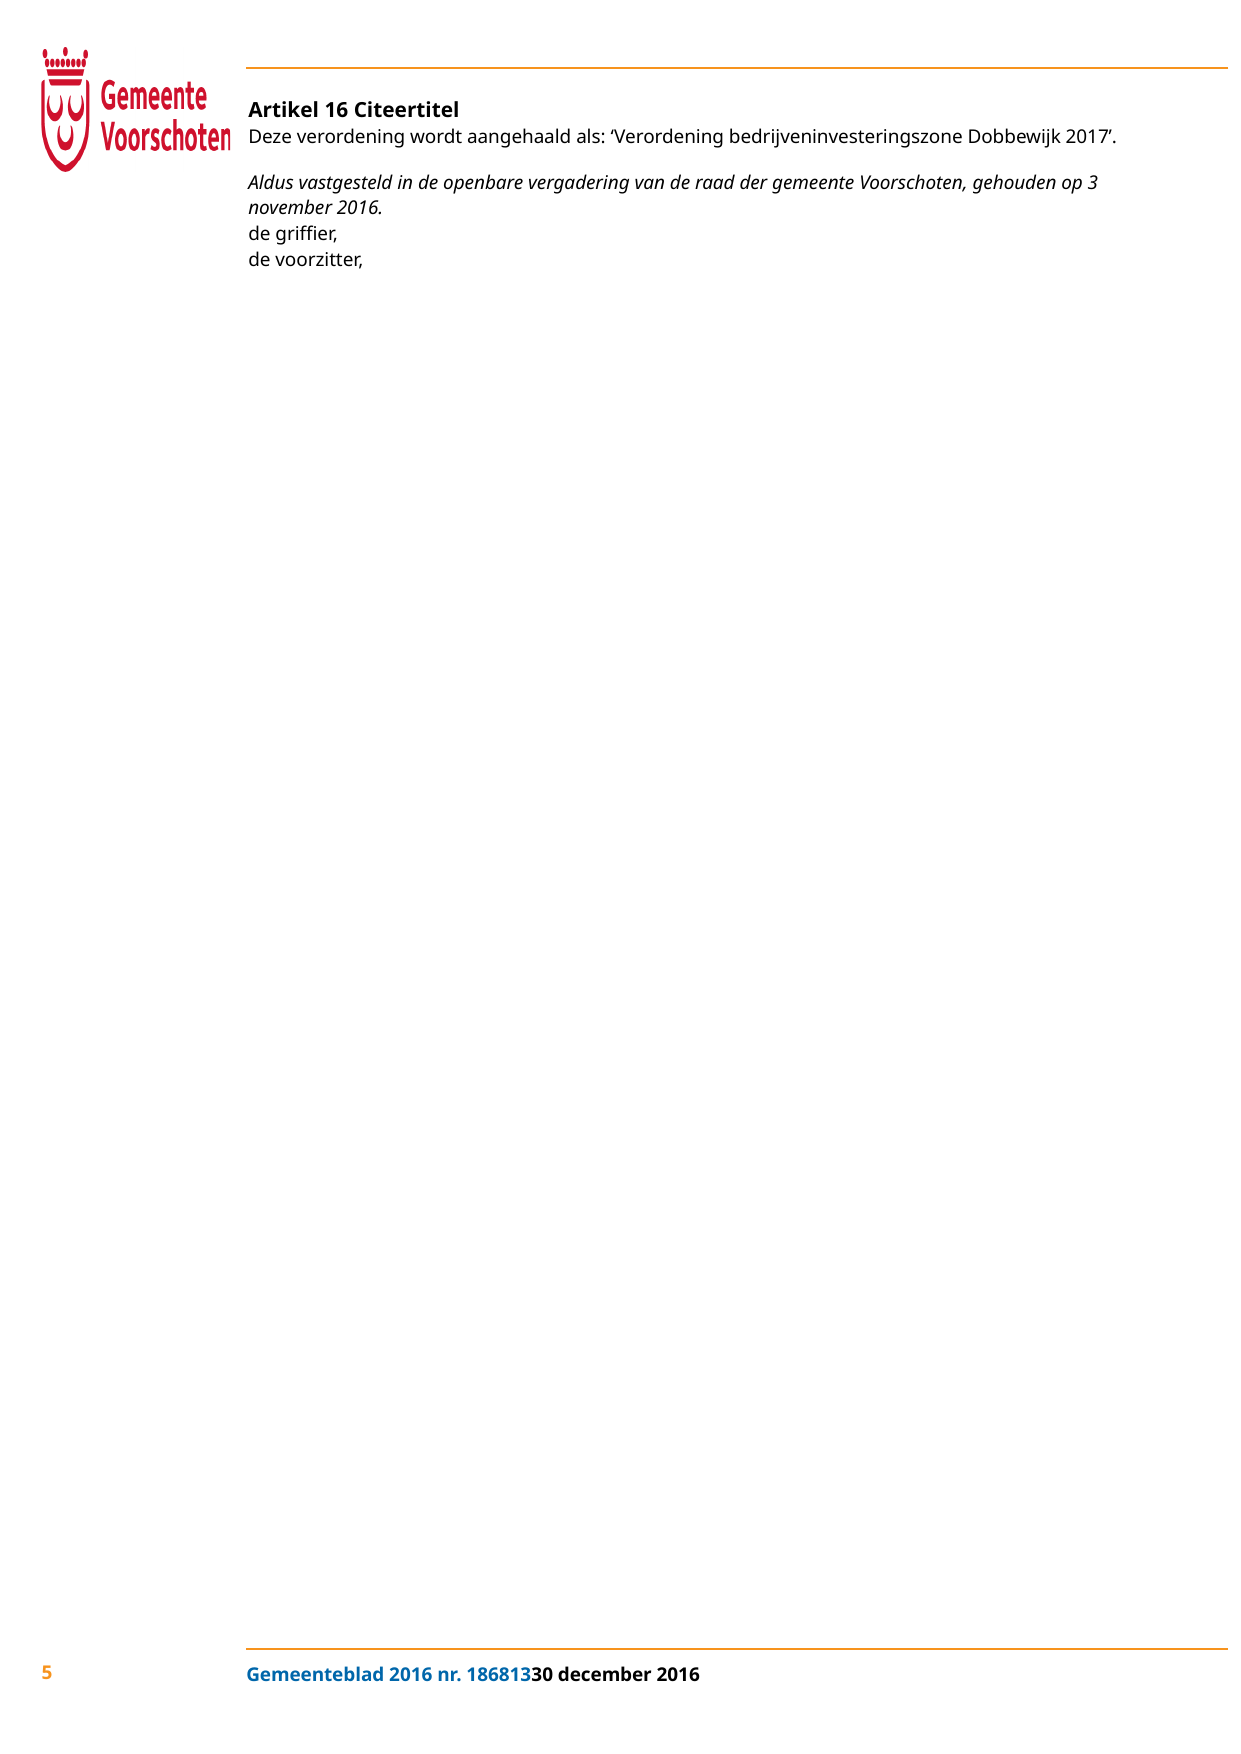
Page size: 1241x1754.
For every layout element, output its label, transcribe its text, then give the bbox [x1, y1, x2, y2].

text de griffier, [248, 220, 1152, 246]
text Deze verordening wordt aangehaald als: ‘Verordening bedrijveninvesteringszone Dobbewijk 2017’. [248, 123, 1152, 149]
text Artikel 16 Citeertitel [248, 95, 1152, 123]
text de voorzitter, [248, 246, 1152, 272]
picture [41, 47, 231, 172]
text Aldus vastgesteld in de openbare vergadering van de raad der gemeente Voorschoten, gehouden op 3 november 2016. [248, 169, 1152, 220]
